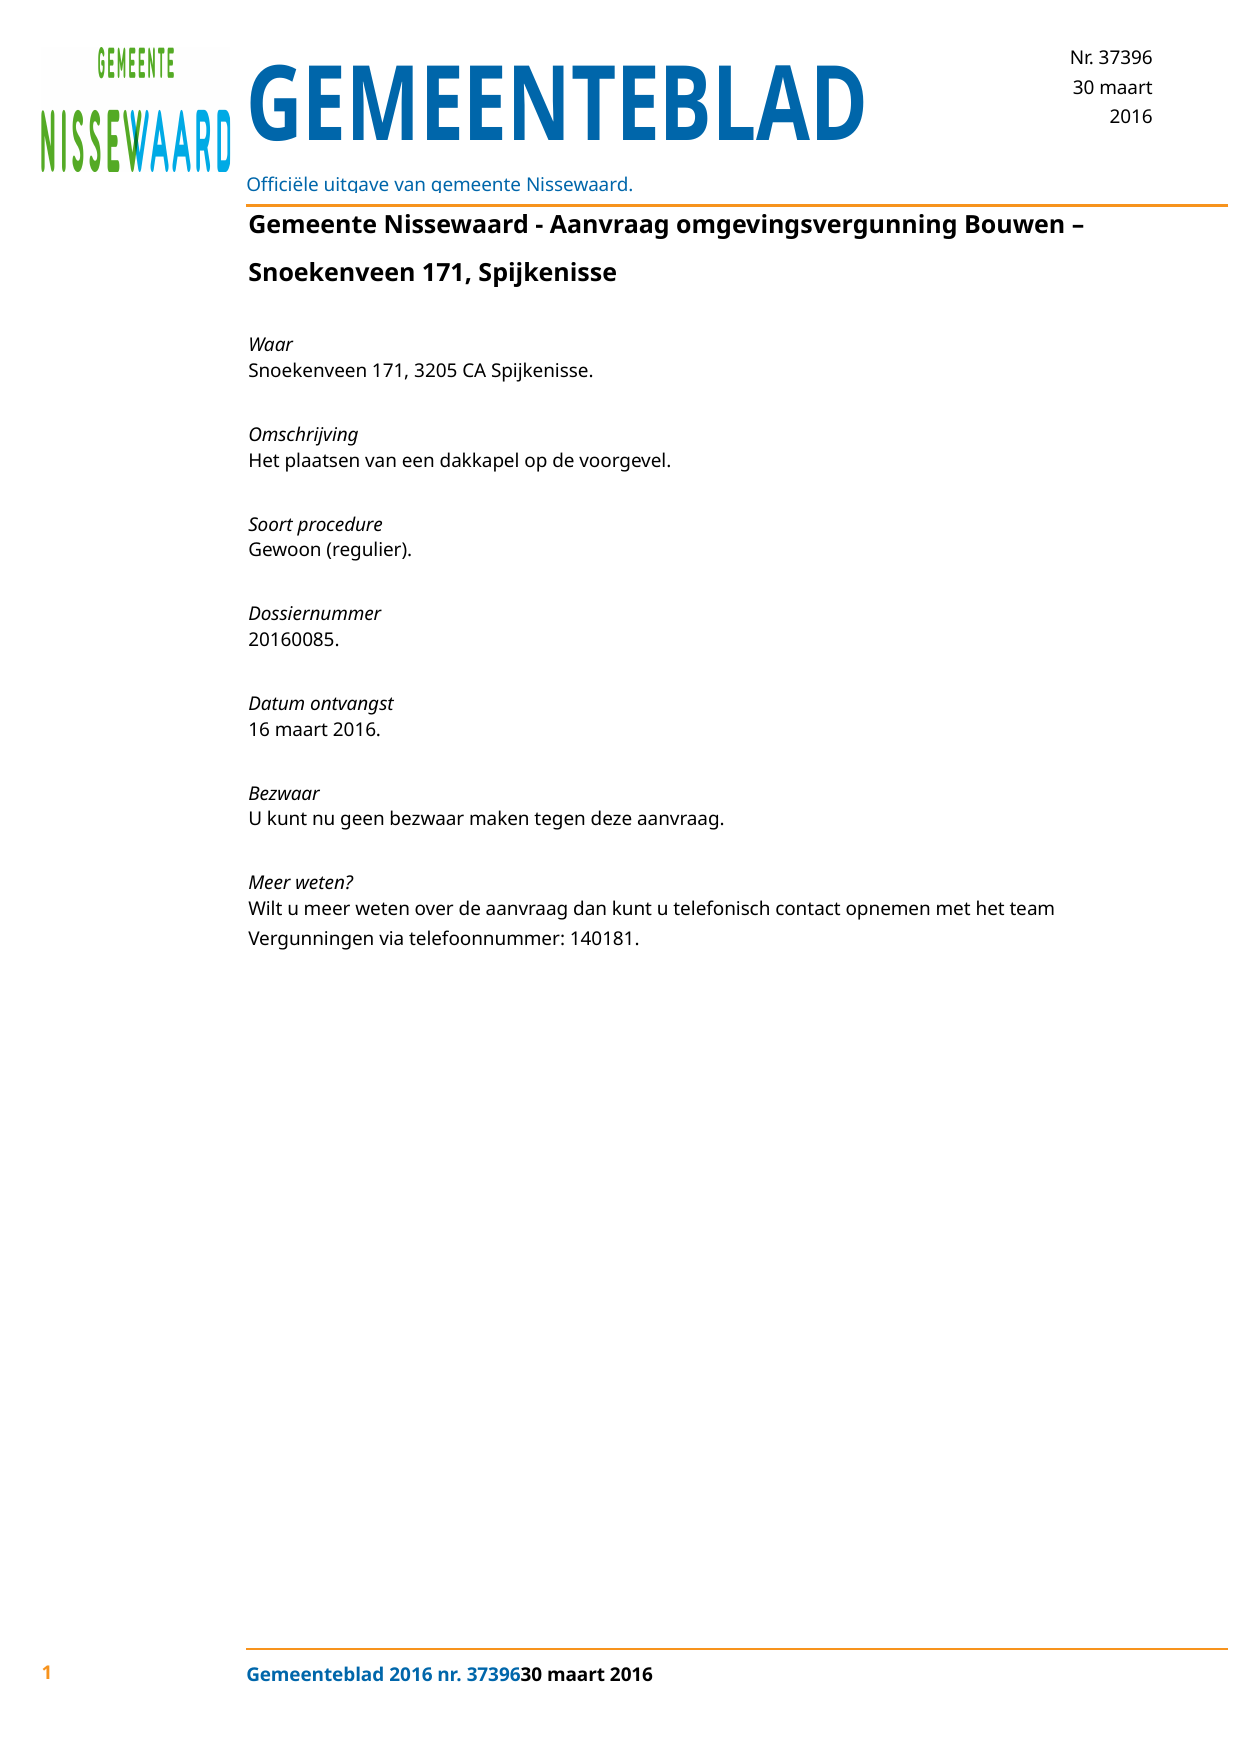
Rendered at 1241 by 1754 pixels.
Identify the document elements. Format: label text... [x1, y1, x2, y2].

text U kunt nu geen bezwaar maken tegen deze aanvraag. [248, 806, 1152, 831]
text Meer weten? [248, 869, 1152, 895]
picture [222, 122, 227, 160]
text Soort procedure [248, 511, 1152, 537]
picture [201, 122, 206, 138]
text Waar [248, 331, 1152, 357]
text Bezwaar [248, 780, 1152, 806]
text 16 maart 2016. [248, 716, 1152, 742]
text Datum ontvangst [248, 690, 1152, 716]
picture [200, 151, 206, 172]
picture [41, 47, 231, 172]
text Dossiernummer [248, 601, 1152, 626]
text Omschrijving [248, 421, 1152, 447]
text Gewoon (regulier). [248, 537, 1152, 562]
text Het plaatsen van een dakkapel op de voorgevel. [248, 447, 1152, 473]
text 20160085. [248, 626, 1152, 652]
picture [154, 157, 165, 172]
text Snoekenveen 171, 3205 CA Spijkenisse. [248, 357, 1152, 383]
picture [176, 157, 187, 172]
text Wilt u meer weten over de aanvraag dan kunt u telefonisch contact opnemen met het team Vergunningen via telefoonnummer: 140181. [248, 895, 1152, 951]
text Gemeente Nissewaard - Aanvraag omgevingsvergunning Bouwen – Snoekenveen 171, Spijkenisse [248, 207, 1152, 288]
